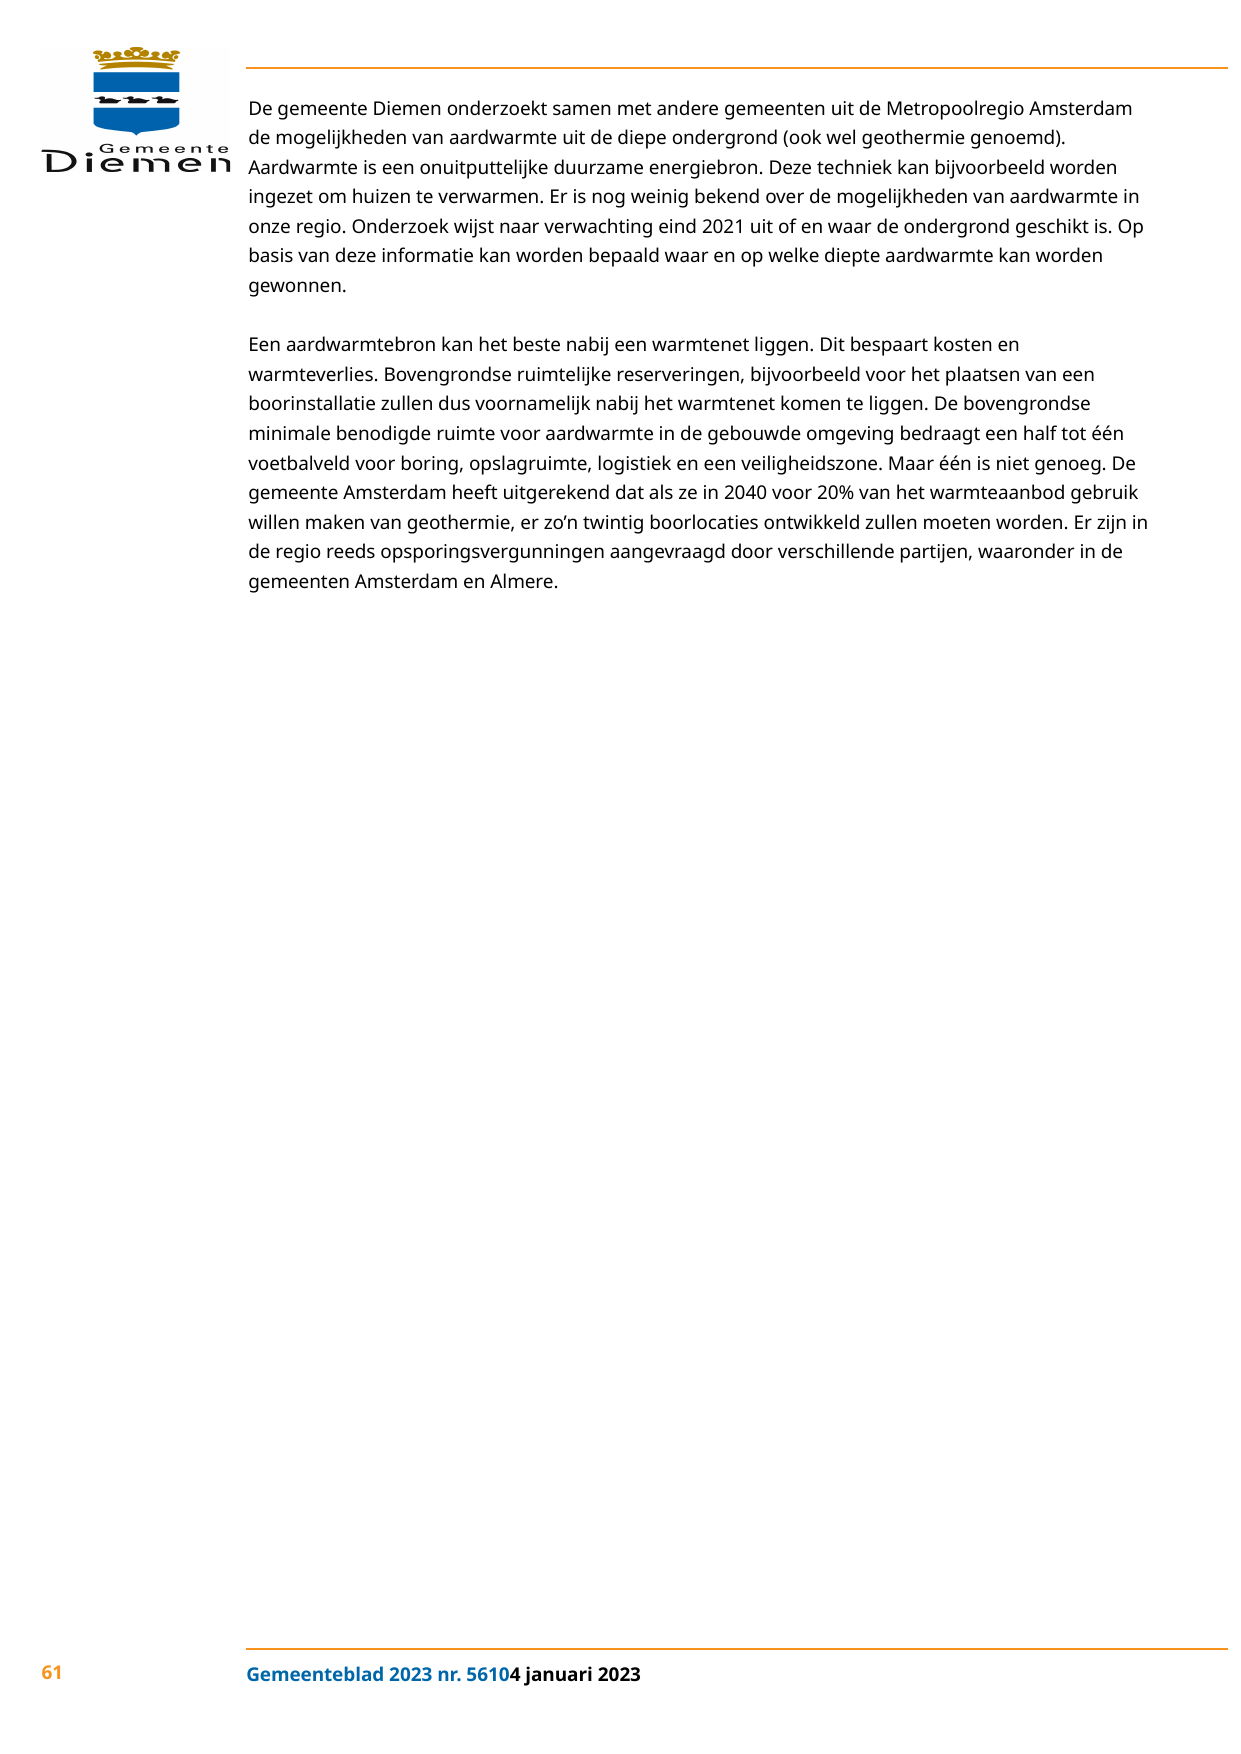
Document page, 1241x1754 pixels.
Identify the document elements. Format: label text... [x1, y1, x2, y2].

text De gemeente Diemen onderzoekt samen met andere gemeenten uit de Metropoolregio Amsterdam de mogelijkheden van aardwarmte uit de diepe ondergrond (ook wel geothermie genoemd). Aardwarmte is een onuitputtelijke duurzame energiebron. Deze techniek kan bijvoorbeeld worden ingezet om huizen te verwarmen. Er is nog weinig bekend over de mogelijkheden van aardwarmte in onze regio. Onderzoek wijst naar verwachting eind 2021 uit of en waar de ondergrond geschikt is. Op basis van deze informatie kan worden bepaald waar en op welke diepte aardwarmte kan worden gewonnen. [248, 95, 1152, 298]
picture [41, 47, 231, 172]
text Een aardwarmtebron kan het beste nabij een warmtenet liggen. Dit bespaart kosten en warmteverlies. Bovengrondse ruimtelijke reserveringen, bijvoorbeeld voor het plaatsen van een boorinstallatie zullen dus voornamelijk nabij het warmtenet komen te liggen. De bovengrondse minimale benodigde ruimte voor aardwarmte in de gebouwde omgeving bedraagt een half tot één voetbalveld voor boring, opslagruimte, logistiek en een veiligheidszone. Maar één is niet genoeg. De gemeente Amsterdam heeft uitgerekend dat als ze in 2040 voor 20% van het warmteaanbod gebruik willen maken van geothermie, er zo’n twintig boorlocaties ontwikkeld zullen moeten worden. Er zijn in de regio reeds opsporingsvergunningen aangevraagd door verschillende partijen, waaronder in de gemeenten Amsterdam en Almere. [248, 331, 1152, 594]
